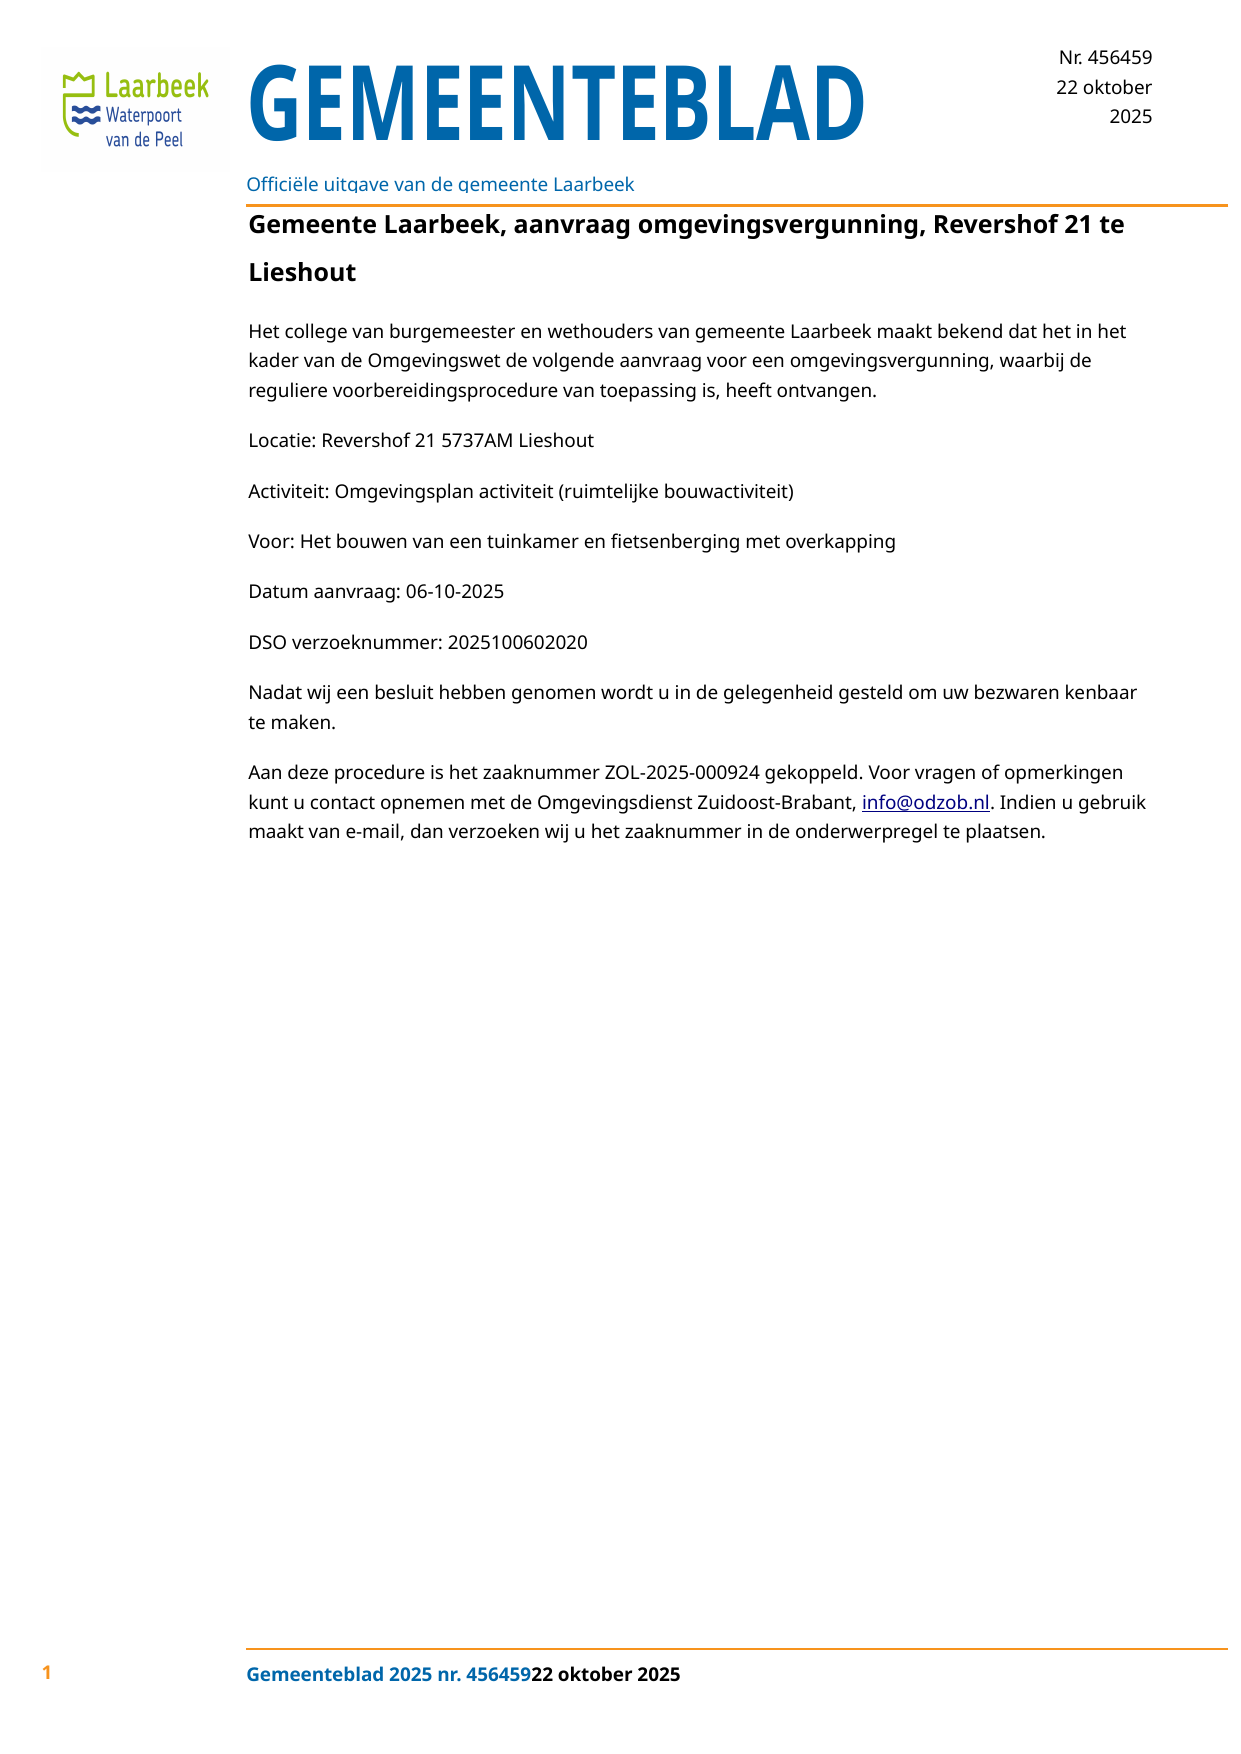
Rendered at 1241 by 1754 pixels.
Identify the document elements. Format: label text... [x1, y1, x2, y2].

text Gemeente Laarbeek, aanvraag omgevingsvergunning, Revershof 21 te Lieshout [248, 207, 1152, 288]
text Voor: Het bouwen van een tuinkamer en fietsenberging met overkapping [248, 528, 1152, 554]
text Datum aanvraag: 06-10-2025 [248, 579, 1152, 604]
text Nadat wij een besluit hebben genomen wordt u in de gelegenheid gesteld om uw bezwaren kenbaar te maken. [248, 679, 1152, 735]
text Activiteit: Omgevingsplan activiteit (ruimtelijke bouwactiviteit) [248, 478, 1152, 504]
text DSO verzoeknummer: 2025100602020 [248, 629, 1152, 655]
picture [41, 47, 231, 172]
text Het college van burgemeester en wethouders van gemeente Laarbeek maakt bekend dat het in het kader van de Omgevingswet de volgende aanvraag voor een omgevingsvergunning, waarbij de reguliere voorbereidingsprocedure van toepassing is, heeft ontvangen. [248, 318, 1152, 403]
text Locatie: Revershof 21 5737AM Lieshout [248, 427, 1152, 453]
text Aan deze procedure is het zaaknummer ZOL-2025-000924 gekoppeld. Voor vragen of opmerkingen kunt u contact opnemen met de Omgevingsdienst Zuidoost-Brabant, info@odzob.nl. Indien u gebruik maakt van e-mail, dan verzoeken wij u het zaaknummer in de onderwerpregel te plaatsen. [248, 759, 1152, 844]
